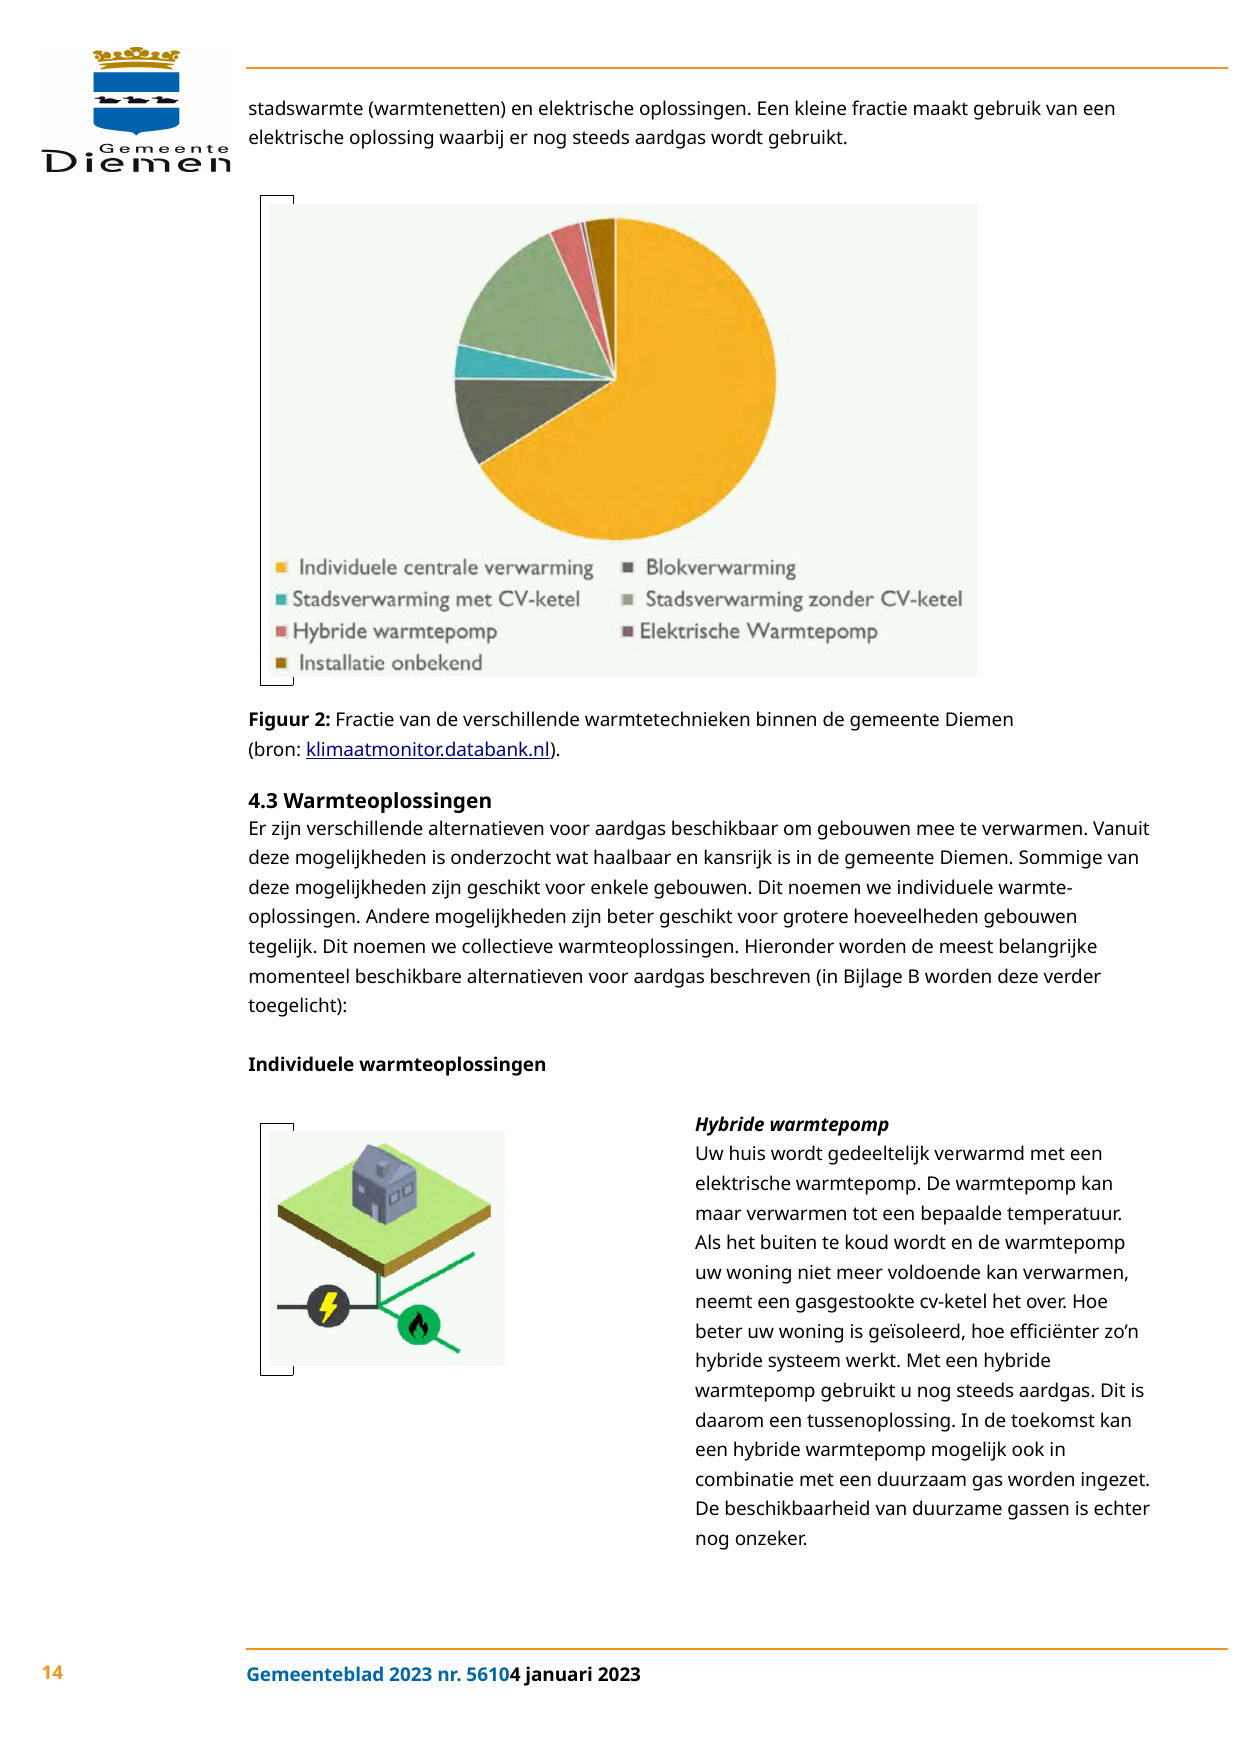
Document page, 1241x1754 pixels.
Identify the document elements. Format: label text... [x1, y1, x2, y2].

picture [268, 204, 978, 677]
text (bron: klimaatmonitor.databank.nl). [248, 736, 1152, 762]
picture [41, 47, 231, 172]
table_header Hybride warmtepomp Uw huis wordt gedeeltelijk verwarmd met een elektrische warmtepomp. De warmtepomp kan maar verwarmen tot een bepaalde temperatuur. Als het buiten te koud wordt en de warmtepomp uw woning niet meer voldoende kan verwarmen, neemt een gasgestookte cv-ketel het over. Hoe beter uw woning is geïsoleerd, hoe efficiënter zo’n hybride systeem werkt. Met een hybride warmtepomp gebruikt u nog steeds aardgas. Dit is daarom een tussenoplossing. In de toekomst kan een hybride warmtepomp mogelijk ook in combinatie met een duurzaam gas worden ingezet. De beschikbaarheid van duurzame gassen is echter nog onzeker. [695, 1111, 1152, 1551]
text 4.3 Warmteoplossingen [248, 787, 1152, 815]
table_header [248, 1111, 695, 1551]
picture [268, 1131, 505, 1366]
text Er zijn verschillende alternatieven voor aardgas beschikbaar om gebouwen mee te verwarmen. Vanuit deze mogelijkheden is onderzocht wat haalbaar en kansrijk is in de gemeente Diemen. Sommige van deze mogelijkheden zijn geschikt voor enkele gebouwen. Dit noemen we individuele warmte-oplossingen. Andere mogelijkheden zijn beter geschikt voor grotere hoeveelheden gebouwen tegelijk. Dit noemen we collectieve warmteoplossingen. Hieronder worden de meest belangrijke momenteel beschikbare alternatieven voor aardgas beschreven (in Bijlage B worden deze verder toegelicht): [248, 815, 1152, 1018]
text Figuur 2: Fractie van de verschillende warmtetechnieken binnen de gemeente Diemen [248, 707, 1152, 732]
text stadswarmte (warmtenetten) en elektrische oplossingen. Een kleine fractie maakt gebruik van een elektrische oplossing waarbij er nog steeds aardgas wordt gebruikt. [248, 95, 1152, 150]
text Individuele warmteoplossingen [248, 1052, 1152, 1077]
